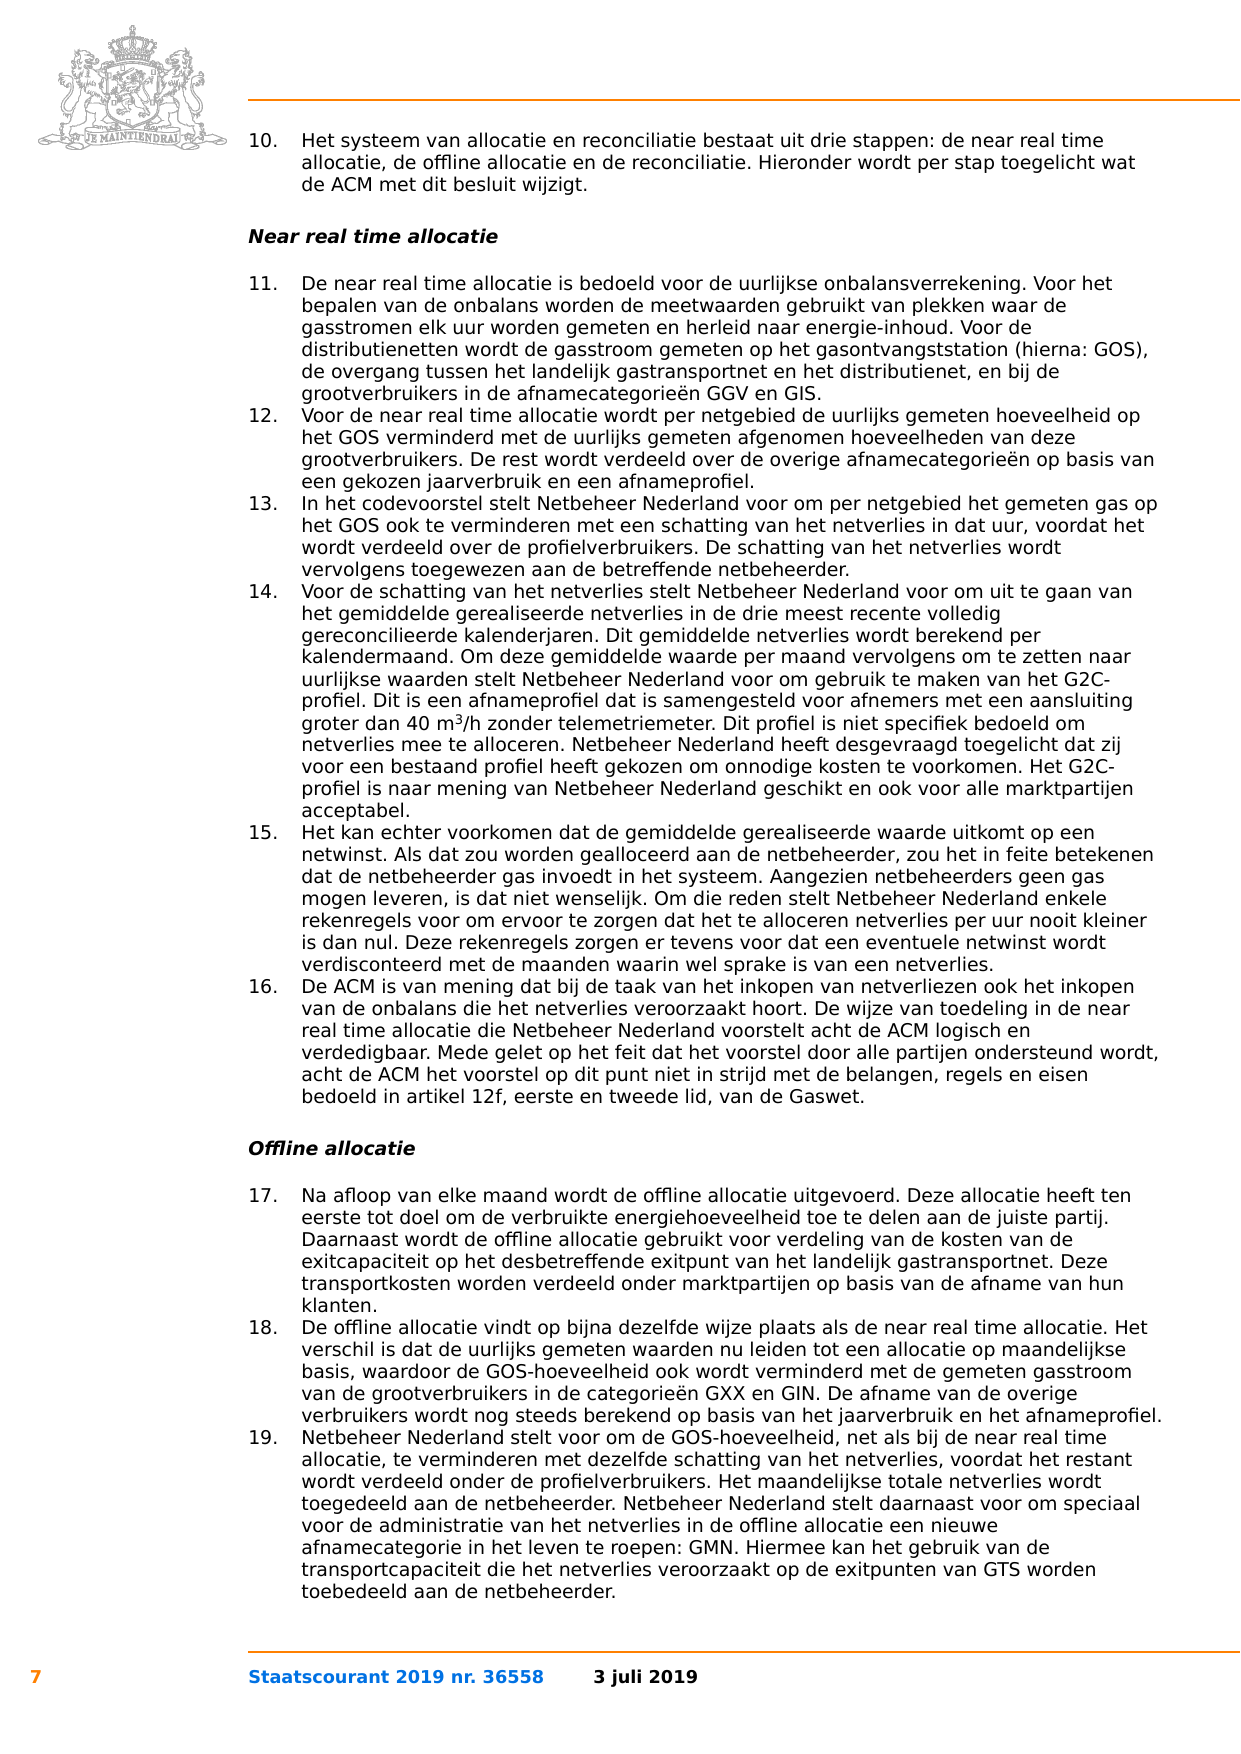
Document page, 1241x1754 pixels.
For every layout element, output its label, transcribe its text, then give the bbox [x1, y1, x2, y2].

text 15. Het kan echter voorkomen dat de gemiddelde gerealiseerde waarde uitkomt op een netwinst. Als dat zou worden gealloceerd aan de netbeheerder, zou het in feite betekenen dat de netbeheerder gas invoedt in het systeem. Aangezien netbeheerders geen gas mogen leveren, is dat niet wenselijk. Om die reden stelt Netbeheer Nederland enkele rekenregels voor om ervoor te zorgen dat het te alloceren netverlies per uur nooit kleiner is dan nul. Deze rekenregels zorgen er tevens voor dat een eventuele netwinst wordt verdisconteerd met de maanden waarin wel sprake is van een netverlies. [248, 822, 1163, 976]
subtitle Offline allocatie [248, 1138, 1163, 1160]
subtitle Near real time allocatie [248, 226, 1163, 248]
text 14. Voor de schatting van het netverlies stelt Netbeheer Nederland voor om uit te gaan van het gemiddelde gerealiseerde netverlies in de drie meest recente volledig gereconcilieerde kalenderjaren. Dit gemiddelde netverlies wordt berekend per kalendermaand. Om deze gemiddelde waarde per maand vervolgens om te zetten naar uurlijkse waarden stelt Netbeheer Nederland voor om gebruik te maken van het G2C-profiel. Dit is een afnameprofiel dat is samengesteld voor afnemers met een aansluiting groter dan 40 m3/h zonder telemetriemeter. Dit profiel is niet specifiek bedoeld om netverlies mee te alloceren. Netbeheer Nederland heeft desgevraagd toegelicht dat zij voor een bestaand profiel heeft gekozen om onnodige kosten te voorkomen. Het G2C-profiel is naar mening van Netbeheer Nederland geschikt en ook voor alle marktpartijen acceptabel. [248, 581, 1163, 822]
text 10. Het systeem van allocatie en reconciliatie bestaat uit drie stappen: de near real time allocatie, de offline allocatie en de reconciliatie. Hieronder wordt per stap toegelicht wat de ACM met dit besluit wijzigt. [248, 130, 1163, 196]
text 12. Voor de near real time allocatie wordt per netgebied de uurlijks gemeten hoeveelheid op het GOS verminderd met de uurlijks gemeten afgenomen hoeveelheden van deze grootverbruikers. De rest wordt verdeeld over de overige afnamecategorieën op basis van een gekozen jaarverbruik en een afnameprofiel. [248, 405, 1163, 493]
text 16. De ACM is van mening dat bij de taak van het inkopen van netverliezen ook het inkopen van de onbalans die het netverlies veroorzaakt hoort. De wijze van toedeling in de near real time allocatie die Netbeheer Nederland voorstelt acht de ACM logisch en verdedigbaar. Mede gelet op het feit dat het voorstel door alle partijen ondersteund wordt, acht de ACM het voorstel op dit punt niet in strijd met de belangen, regels en eisen bedoeld in artikel 12f, eerste en tweede lid, van de Gaswet. [248, 976, 1163, 1108]
text 17. Na afloop van elke maand wordt de offline allocatie uitgevoerd. Deze allocatie heeft ten eerste tot doel om de verbruikte energiehoeveelheid toe te delen aan de juiste partij. Daarnaast wordt de offline allocatie gebruikt voor verdeling van de kosten van de exitcapaciteit op het desbetreffende exitpunt van het landelijk gastransportnet. Deze transportkosten worden verdeeld onder marktpartijen op basis van de afname van hun klanten. [248, 1185, 1163, 1317]
picture [38, 25, 227, 150]
text 19. Netbeheer Nederland stelt voor om de GOS-hoeveelheid, net als bij de near real time allocatie, te verminderen met dezelfde schatting van het netverlies, voordat het restant wordt verdeeld onder de profielverbruikers. Het maandelijkse totale netverlies wordt toegedeeld aan de netbeheerder. Netbeheer Nederland stelt daarnaast voor om speciaal voor de administratie van het netverlies in de offline allocatie een nieuwe afnamecategorie in het leven te roepen: GMN. Hiermee kan het gebruik van de transportcapaciteit die het netverlies veroorzaakt op de exitpunten van GTS worden toebedeeld aan de netbeheerder. [248, 1427, 1163, 1603]
text 13. In het codevoorstel stelt Netbeheer Nederland voor om per netgebied het gemeten gas op het GOS ook te verminderen met een schatting van het netverlies in dat uur, voordat het wordt verdeeld over de profielverbruikers. De schatting van het netverlies wordt vervolgens toegewezen aan de betreffende netbeheerder. [248, 493, 1163, 581]
text 18. De offline allocatie vindt op bijna dezelfde wijze plaats als de near real time allocatie. Het verschil is dat de uurlijks gemeten waarden nu leiden tot een allocatie op maandelijkse basis, waardoor de GOS-hoeveelheid ook wordt verminderd met de gemeten gasstroom van de grootverbruikers in de categorieën GXX en GIN. De afname van de overige verbruikers wordt nog steeds berekend op basis van het jaarverbruik en het afnameprofiel. [248, 1317, 1163, 1427]
text 11. De near real time allocatie is bedoeld voor de uurlijkse onbalansverrekening. Voor het bepalen van de onbalans worden de meetwaarden gebruikt van plekken waar de gasstromen elk uur worden gemeten en herleid naar energie-inhoud. Voor de distributienetten wordt de gasstroom gemeten op het gasontvangststation (hierna: GOS), de overgang tussen het landelijk gastransportnet en het distributienet, en bij de grootverbruikers in de afnamecategorieën GGV en GIS. [248, 273, 1163, 405]
